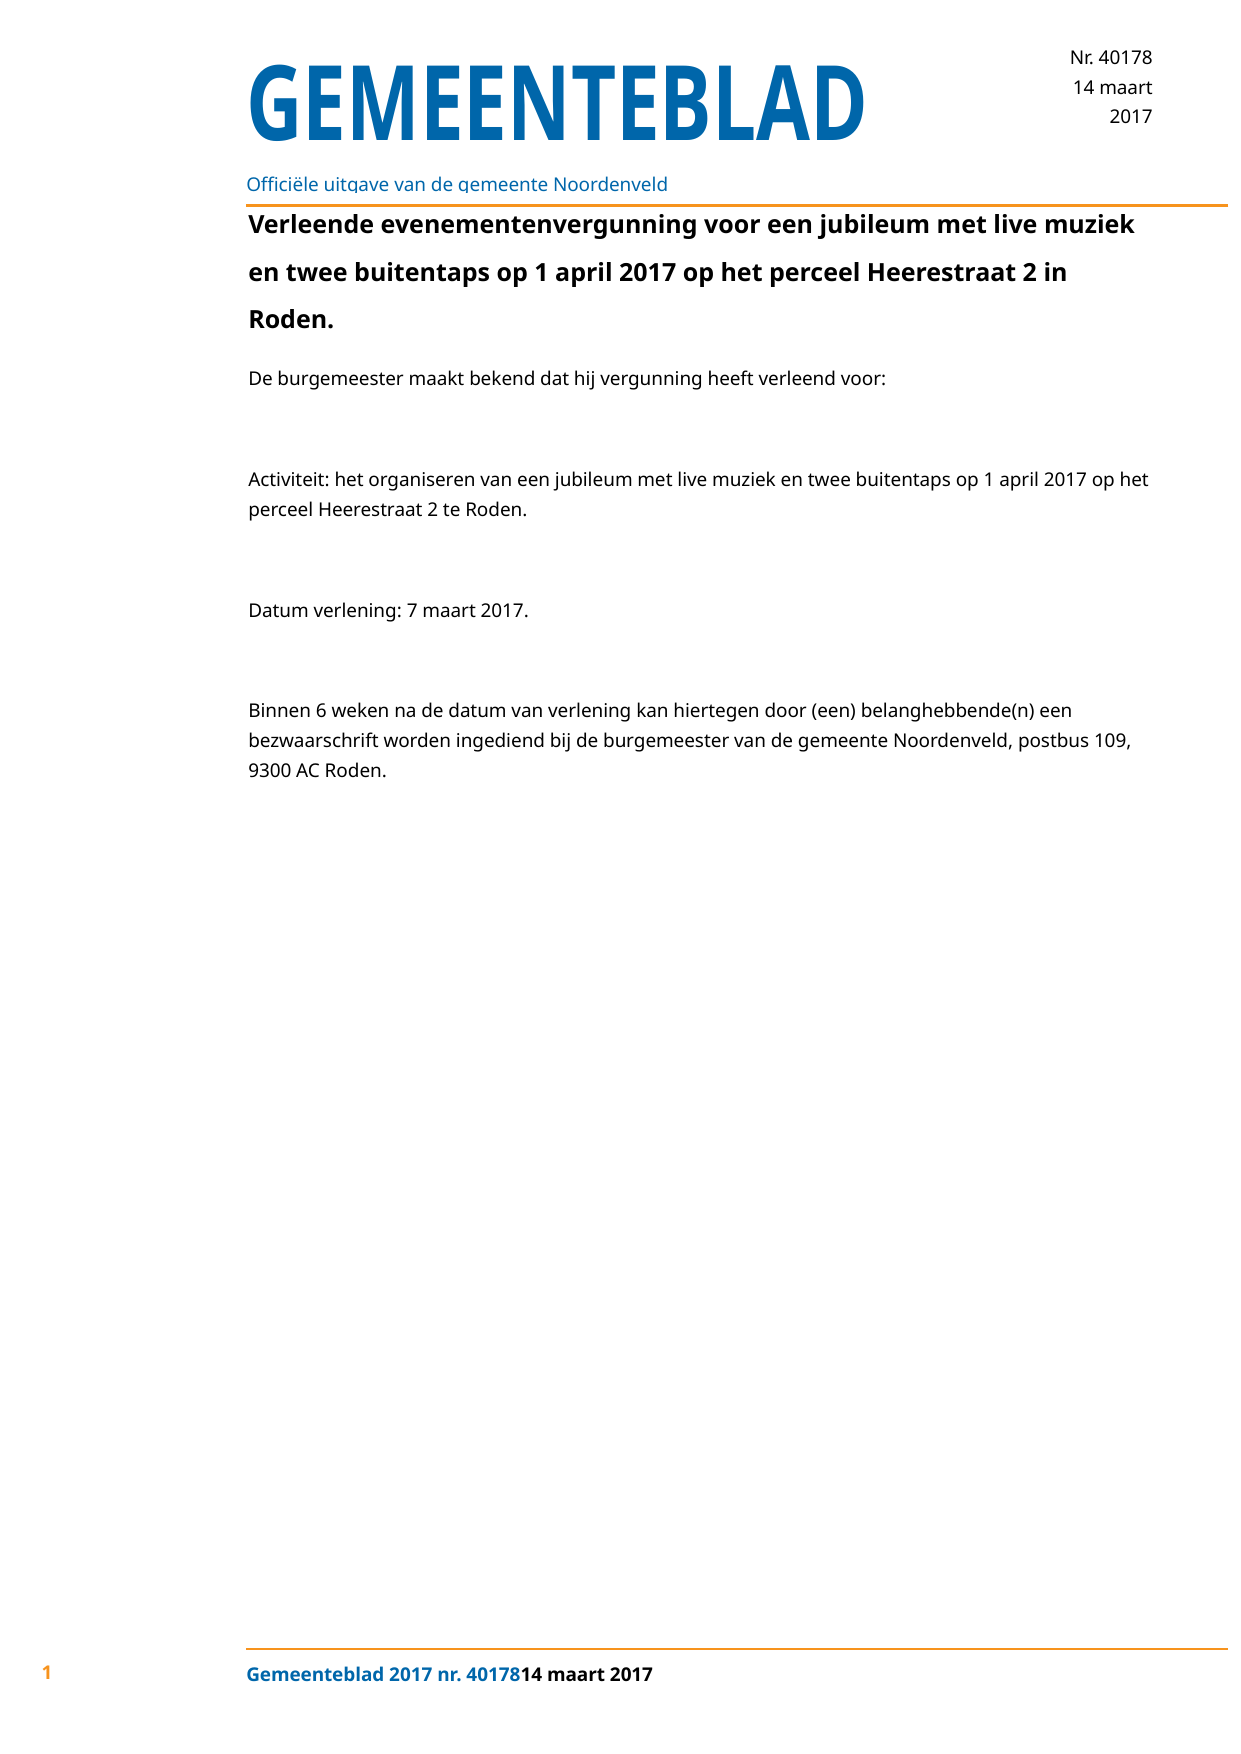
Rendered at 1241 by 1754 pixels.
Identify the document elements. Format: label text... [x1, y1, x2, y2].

text De burgemeester maakt bekend dat hij vergunning heeft verleend voor: [248, 366, 1152, 391]
text Binnen 6 weken na de datum van verlening kan hiertegen door (een) belanghebbende(n) een bezwaarschrift worden ingediend bij de burgemeester van de gemeente Noordenveld, postbus 109, 9300 AC Roden. [248, 698, 1152, 782]
text Verleende evenementenvergunning voor een jubileum met live muziek en twee buitentaps op 1 april 2017 op het perceel Heerestraat 2 in Roden. [248, 207, 1152, 336]
text Datum verlening: 7 maart 2017. [248, 597, 1152, 622]
picture [41, 47, 231, 172]
text Activiteit: het organiseren van een jubileum met live muziek en twee buitentaps op 1 april 2017 op het perceel Heerestraat 2 te Roden. [248, 466, 1152, 522]
